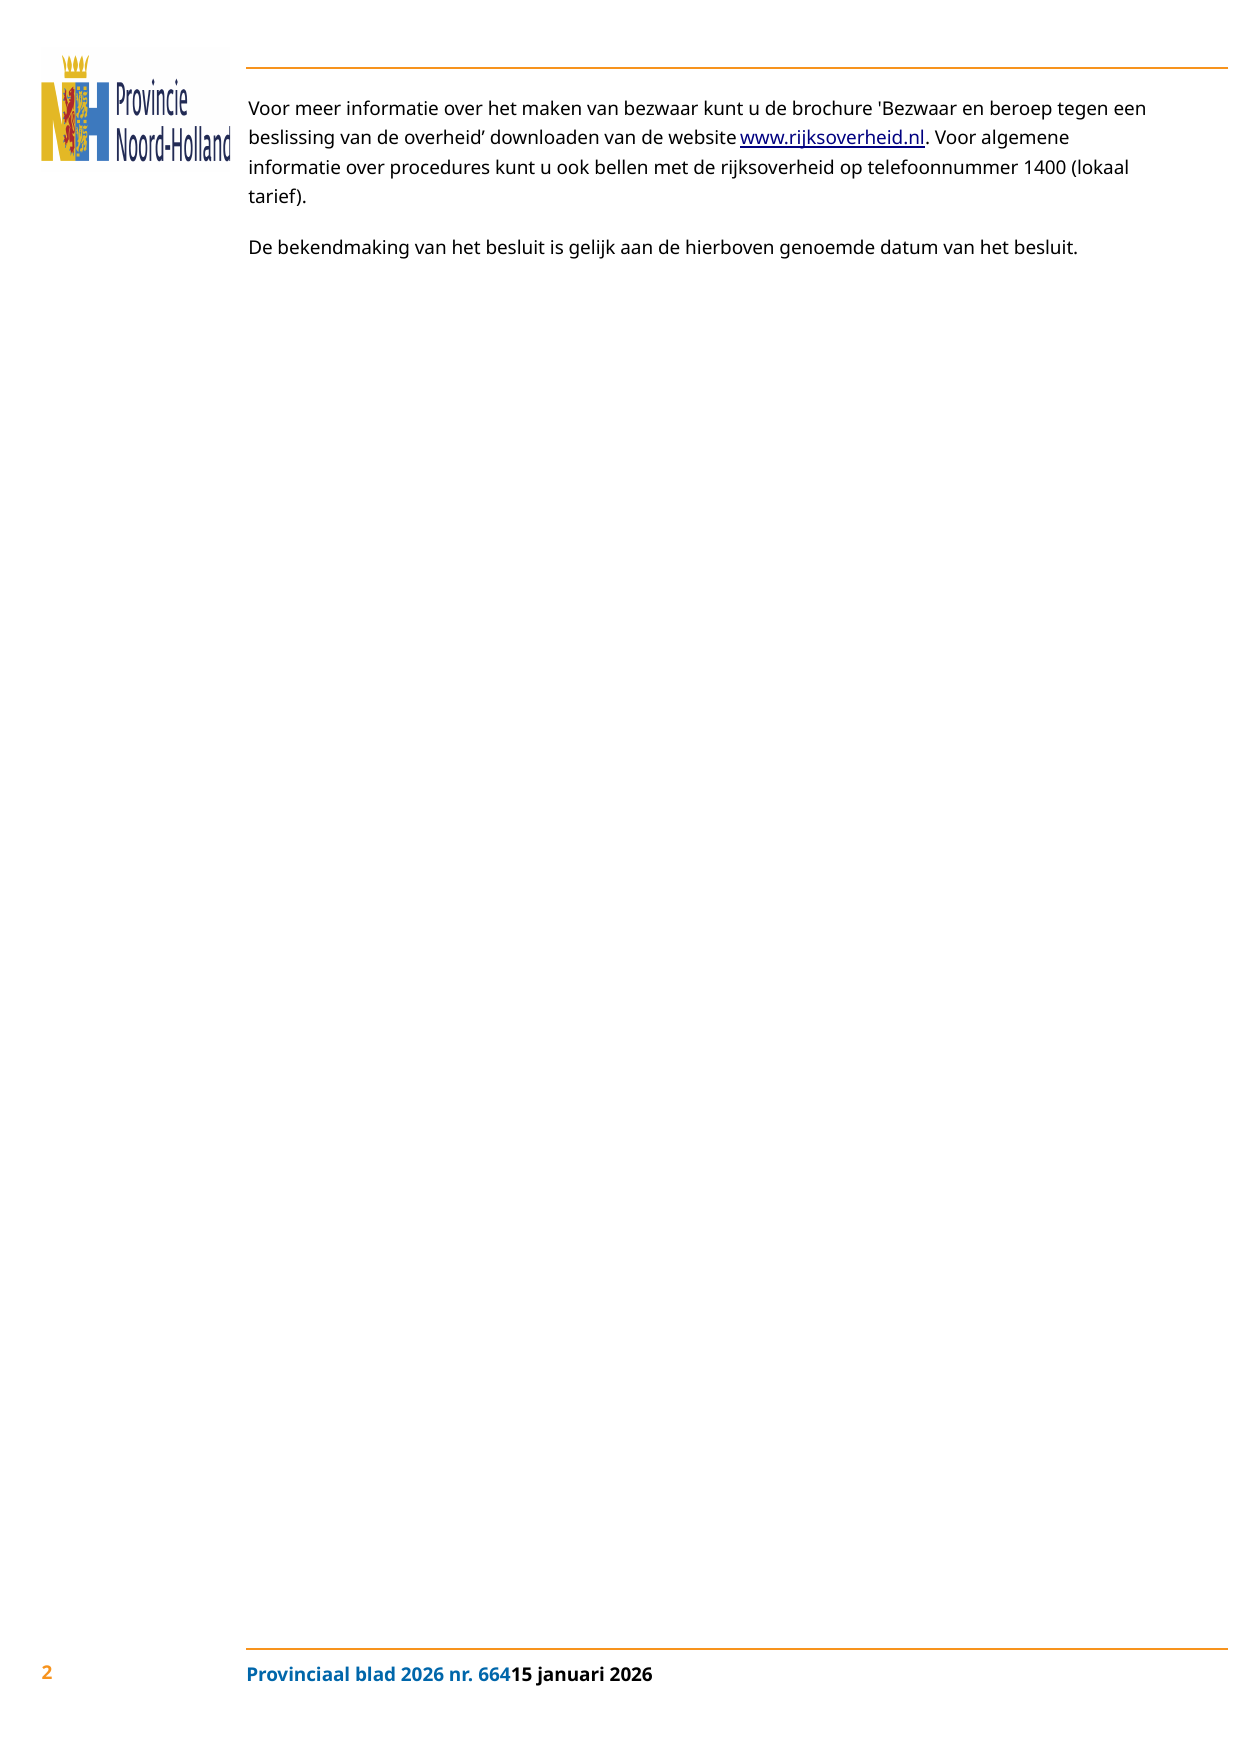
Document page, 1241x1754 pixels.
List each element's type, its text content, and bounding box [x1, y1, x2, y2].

text De bekendmaking van het besluit is gelijk aan de hierboven genoemde datum van het besluit. [248, 234, 1152, 260]
picture [41, 47, 231, 172]
text Voor meer informatie over het maken van bezwaar kunt u de brochure 'Bezwaar en beroep tegen een beslissing van de overheid’ downloaden van de website www.rijksoverheid.nl. Voor algemene informatie over procedures kunt u ook bellen met de rijksoverheid op telefoonnummer 1400 (lokaal tarief). [248, 95, 1152, 209]
